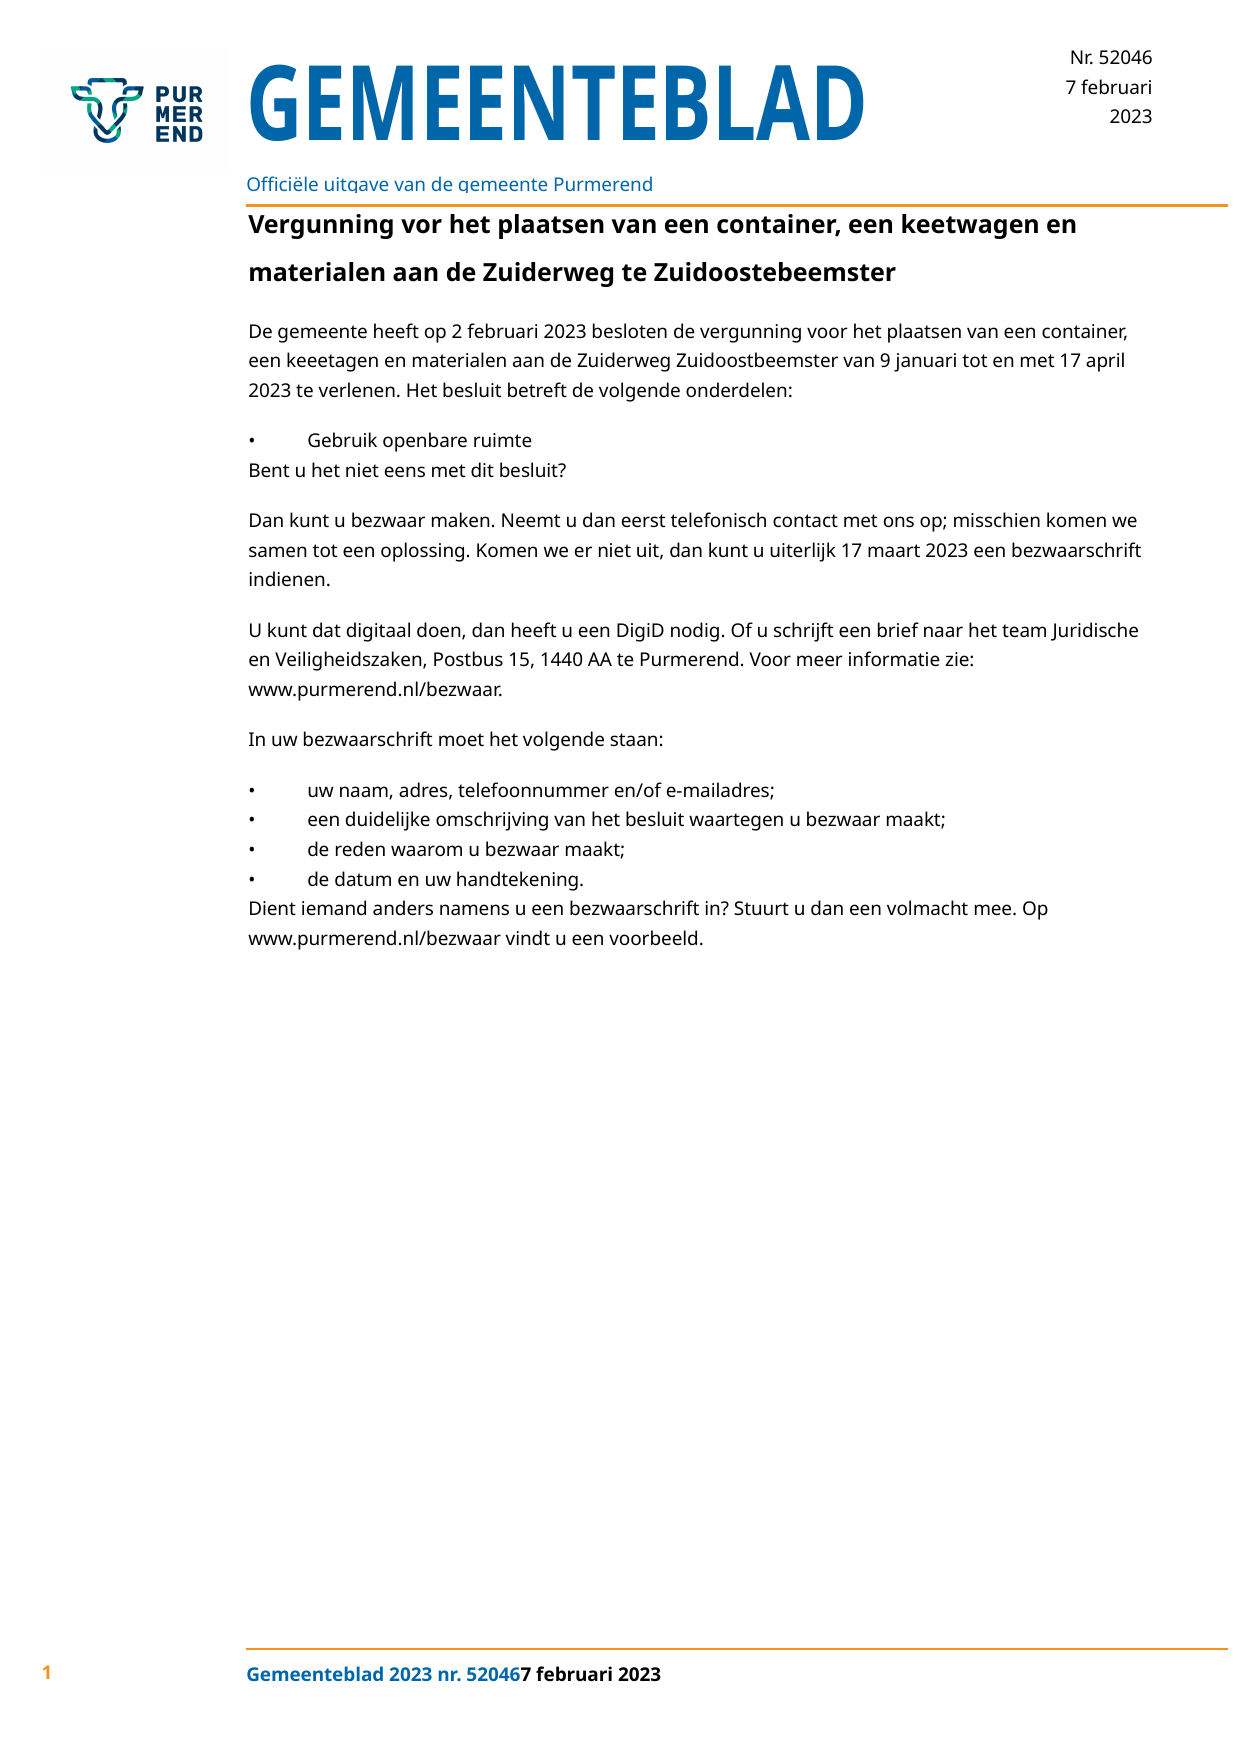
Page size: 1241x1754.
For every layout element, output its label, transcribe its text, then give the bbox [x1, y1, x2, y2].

list uw naam, adres, telefoonnummer en/of e-mailadres; [248, 777, 1152, 803]
text Bent u het niet eens met dit besluit? [248, 457, 1152, 483]
list de datum en uw handtekening. [248, 866, 1152, 892]
text In uw bezwaarschrift moet het volgende staan: [248, 727, 1152, 752]
text U kunt dat digitaal doen, dan heeft u een DigiD nodig. Of u schrijft een brief naar het team Juridische en Veiligheidszaken, Postbus 15, 1440 AA te Purmerend. Voor meer informatie zie: www.purmerend.nl/bezwaar. [248, 617, 1152, 702]
text Vergunning vor het plaatsen van een container, een keetwagen en materialen aan de Zuiderweg te Zuidoostebeemster [248, 207, 1152, 288]
list de reden waarom u bezwaar maakt; [248, 836, 1152, 862]
picture [41, 47, 231, 172]
list een duidelijke omschrijving van het besluit waartegen u bezwaar maakt; [248, 807, 1152, 832]
text Dient iemand anders namens u een bezwaarschrift in? Stuurt u dan een volmacht mee. Op www.purmerend.nl/bezwaar vindt u een voorbeeld. [248, 895, 1152, 951]
text De gemeente heeft op 2 februari 2023 besloten de vergunning voor het plaatsen van een container, een keeetagen en materialen aan de Zuiderweg Zuidoostbeemster van 9 januari tot en met 17 april 2023 te verlenen. Het besluit betreft de volgende onderdelen: [248, 318, 1152, 403]
text Dan kunt u bezwaar maken. Neemt u dan eerst telefonisch contact met ons op; misschien komen we samen tot een oplossing. Komen we er niet uit, dan kunt u uiterlijk 17 maart 2023 een bezwaarschrift indienen. [248, 507, 1152, 592]
list Gebruik openbare ruimte [248, 427, 1152, 453]
